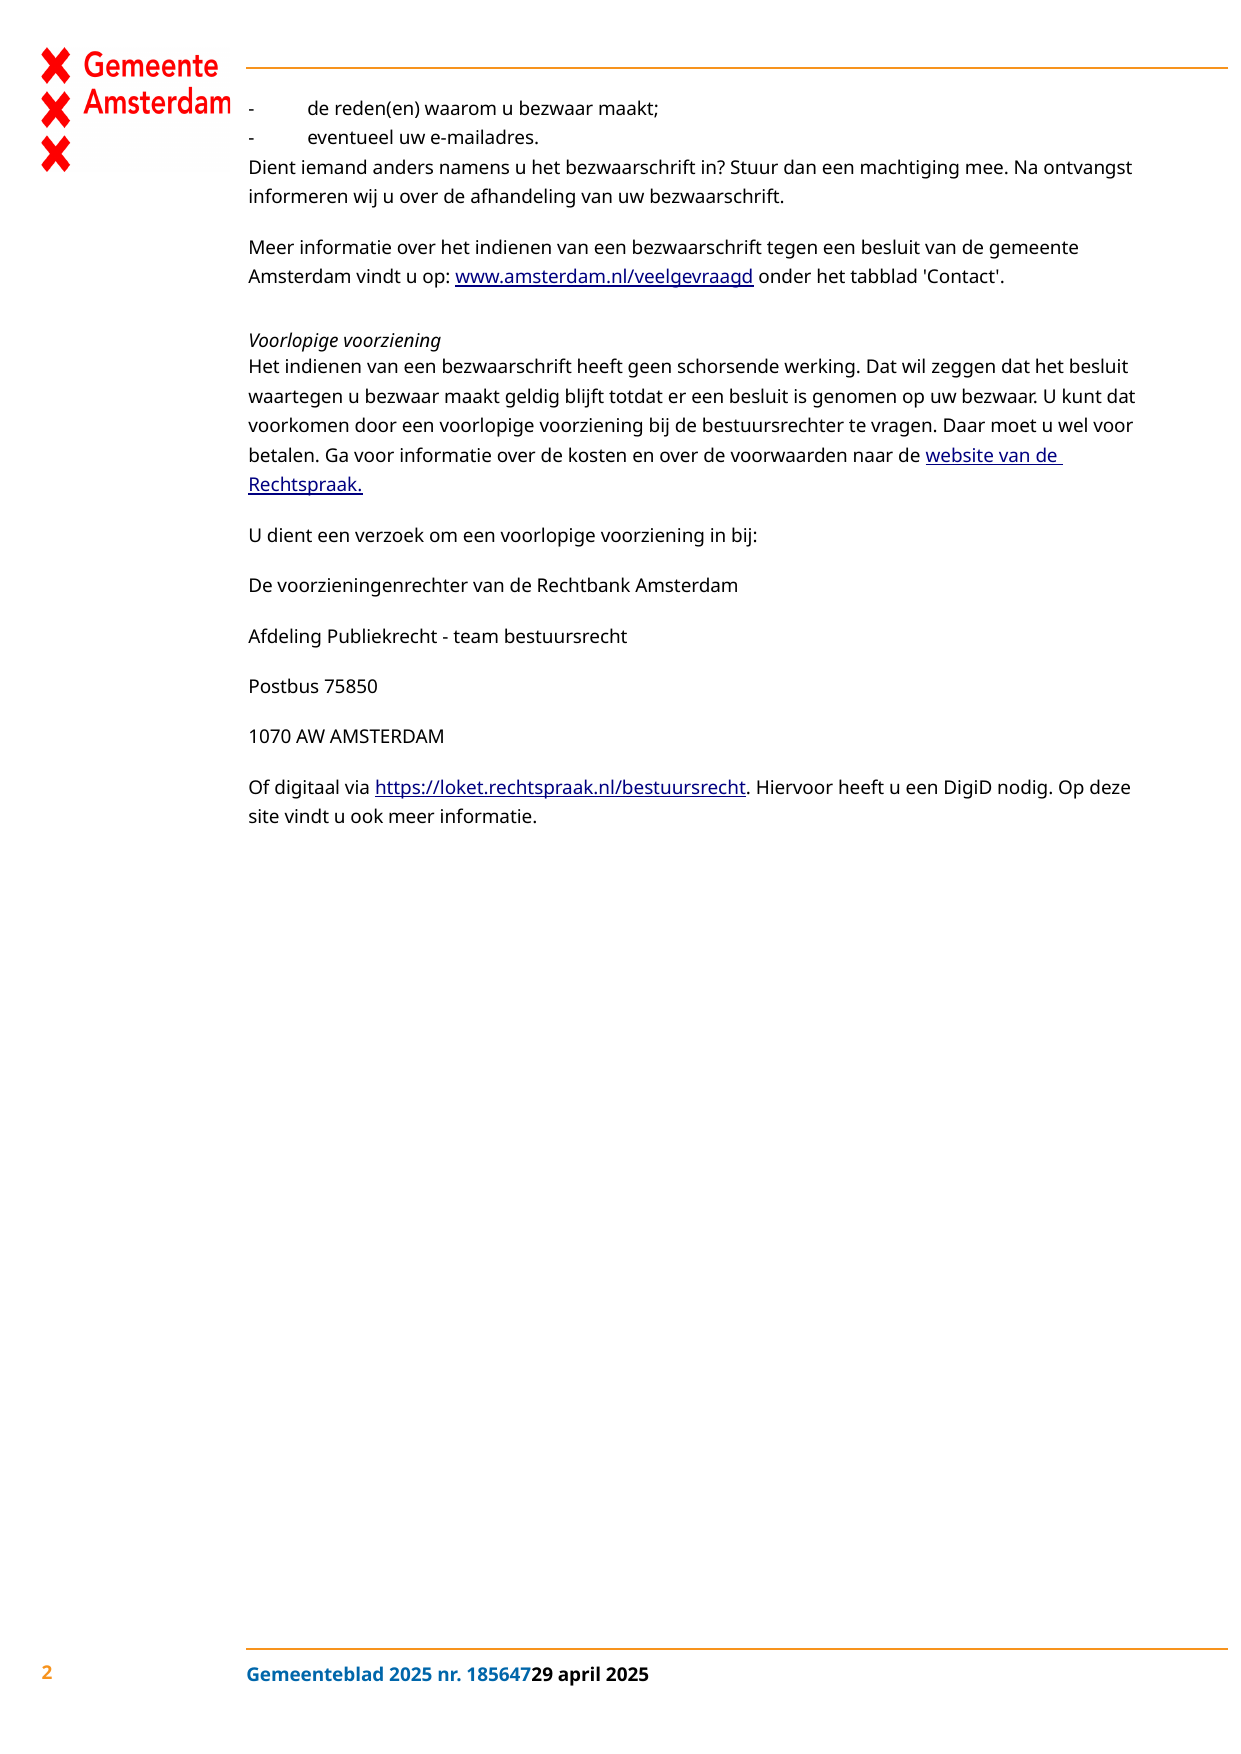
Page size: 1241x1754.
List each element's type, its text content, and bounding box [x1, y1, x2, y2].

list eventueel uw e-mailadres. [248, 124, 1152, 150]
text Voorlopige voorziening [248, 327, 1152, 353]
text Afdeling Publiekrecht - team bestuursrecht [248, 623, 1152, 648]
text Of digitaal via https://loket.rechtspraak.nl/bestuursrecht. Hiervoor heeft u een DigiD nodig. Op deze site vindt u ook meer informatie. [248, 774, 1152, 829]
text Dient iemand anders namens u het bezwaarschrift in? Stuur dan een machtiging mee. Na ontvangst informeren wij u over de afhandeling van uw bezwaarschrift. [248, 154, 1152, 209]
text 1070 AW AMSTERDAM [248, 724, 1152, 749]
text De voorzieningenrechter van de Rechtbank Amsterdam [248, 572, 1152, 598]
list de reden(en) waarom u bezwaar maakt; [248, 95, 1152, 121]
text Het indienen van een bezwaarschrift heeft geen schorsende werking. Dat wil zeggen dat het besluit waartegen u bezwaar maakt geldig blijft totdat er een besluit is genomen op uw bezwaar. U kunt dat voorkomen door een voorlopige voorziening bij de bestuursrechter te vragen. Daar moet u wel voor betalen. Ga voor informatie over de kosten en over de voorwaarden naar de website van de Rechtspraak. [248, 353, 1152, 497]
text Meer informatie over het indienen van een bezwaarschrift tegen een besluit van de gemeente Amsterdam vindt u op: www.amsterdam.nl/veelgevraagd onder het tabblad 'Contact'. [248, 234, 1152, 289]
text Postbus 75850 [248, 673, 1152, 699]
text U dient een verzoek om een voorlopige voorziening in bij: [248, 522, 1152, 548]
picture [41, 47, 231, 172]
